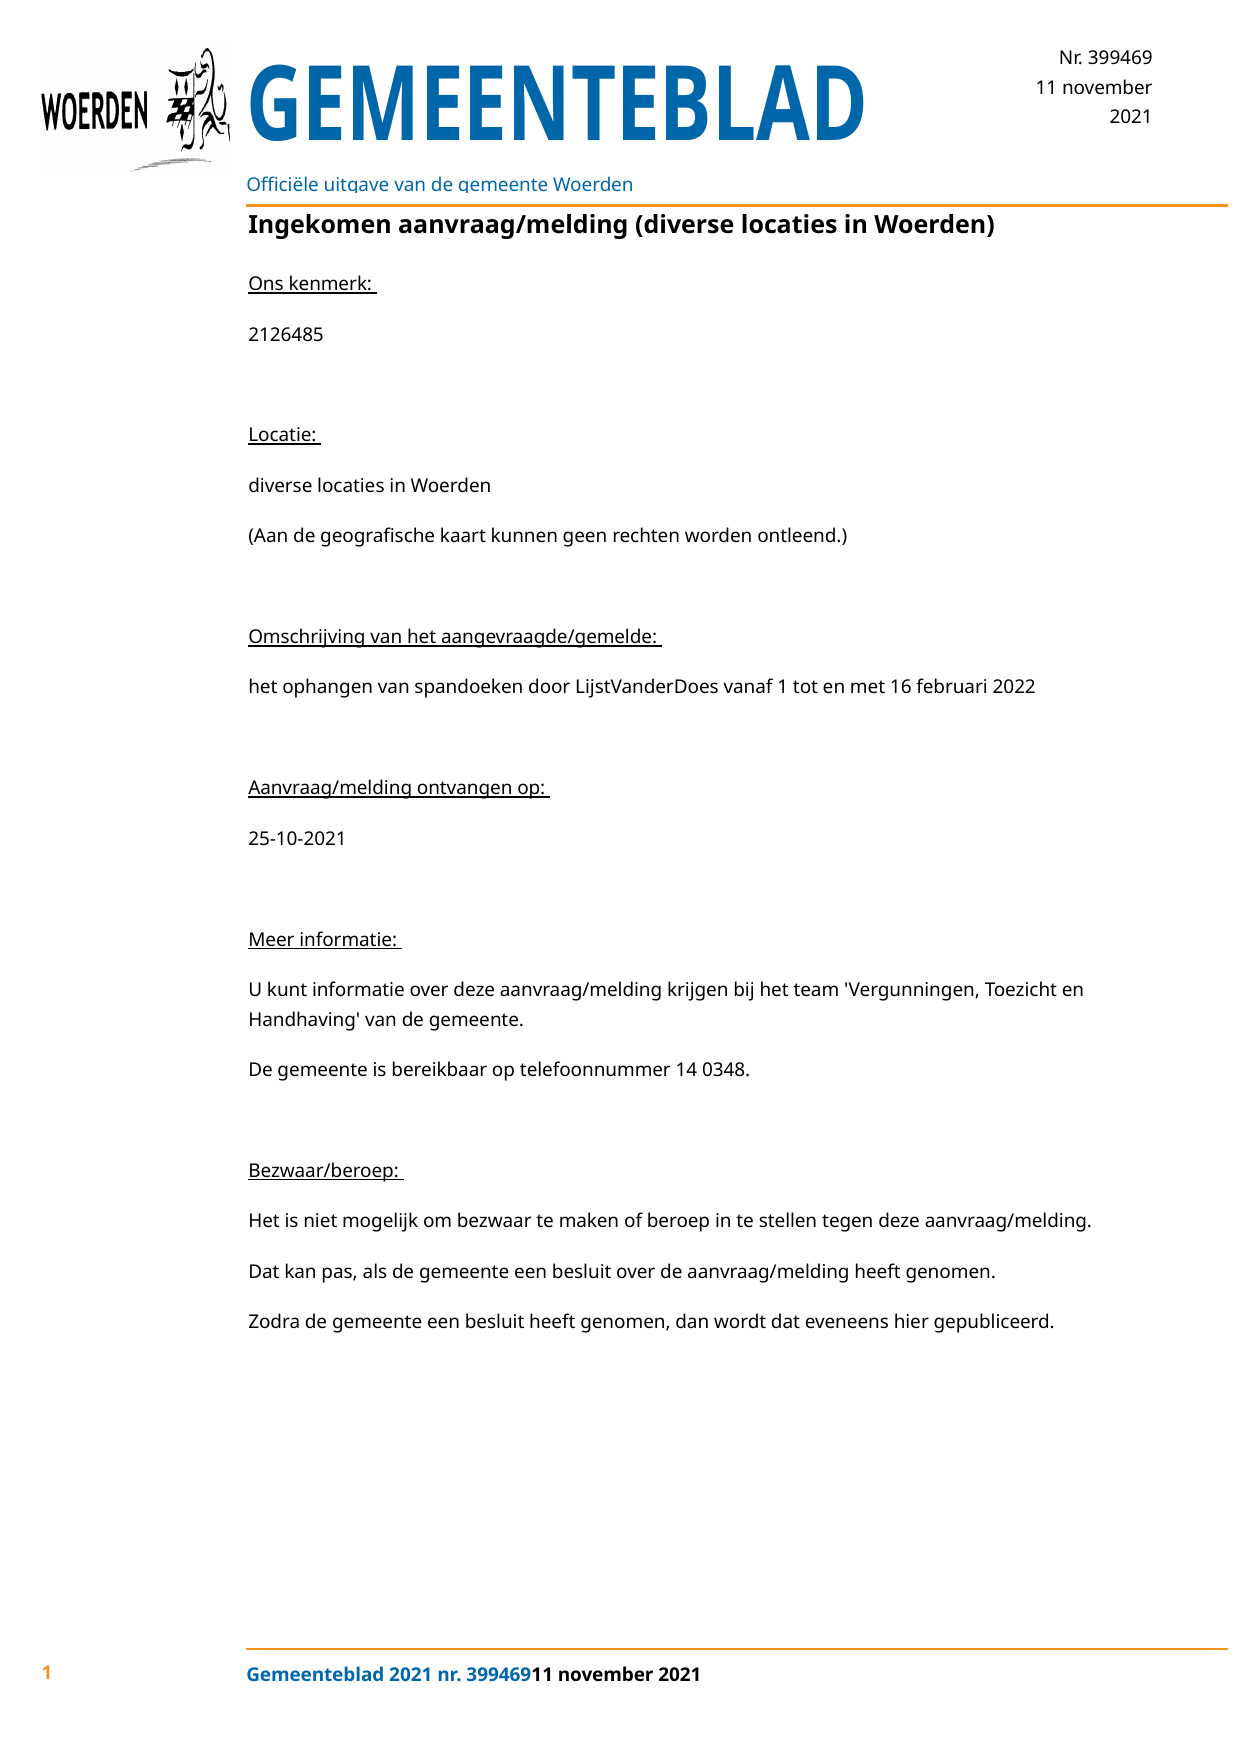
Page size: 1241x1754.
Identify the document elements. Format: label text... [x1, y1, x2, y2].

text het ophangen van spandoeken door LijstVanderDoes vanaf 1 tot en met 16 februari 2022 [248, 674, 1152, 699]
text Locatie: [248, 422, 1152, 447]
text U kunt informatie over deze aanvraag/melding krijgen bij het team 'Vergunningen, Toezicht en Handhaving' van de gemeente. [248, 976, 1152, 1031]
text Ons kenmerk: [248, 270, 1152, 296]
text Ingekomen aanvraag/melding (diverse locaties in Woerden) [248, 207, 1152, 241]
text 2126485 [248, 321, 1152, 346]
picture [41, 47, 231, 172]
text diverse locaties in Woerden [248, 472, 1152, 498]
text Bezwaar/beroep: [248, 1157, 1152, 1183]
text Omschrijving van het aangevraagde/gemelde: [248, 623, 1152, 649]
text De gemeente is bereikbaar op telefoonnummer 14 0348. [248, 1056, 1152, 1082]
text Zodra de gemeente een besluit heeft genomen, dan wordt dat eveneens hier gepubliceerd. [248, 1308, 1152, 1334]
text Meer informatie: [248, 926, 1152, 951]
text Het is niet mogelijk om bezwaar te maken of beroep in te stellen tegen deze aanvraag/melding. [248, 1207, 1152, 1233]
text 25-10-2021 [248, 825, 1152, 851]
text Aanvraag/melding ontvangen op: [248, 774, 1152, 800]
text (Aan de geografische kaart kunnen geen rechten worden ontleend.) [248, 522, 1152, 548]
text Dat kan pas, als de gemeente een besluit over de aanvraag/melding heeft genomen. [248, 1258, 1152, 1283]
